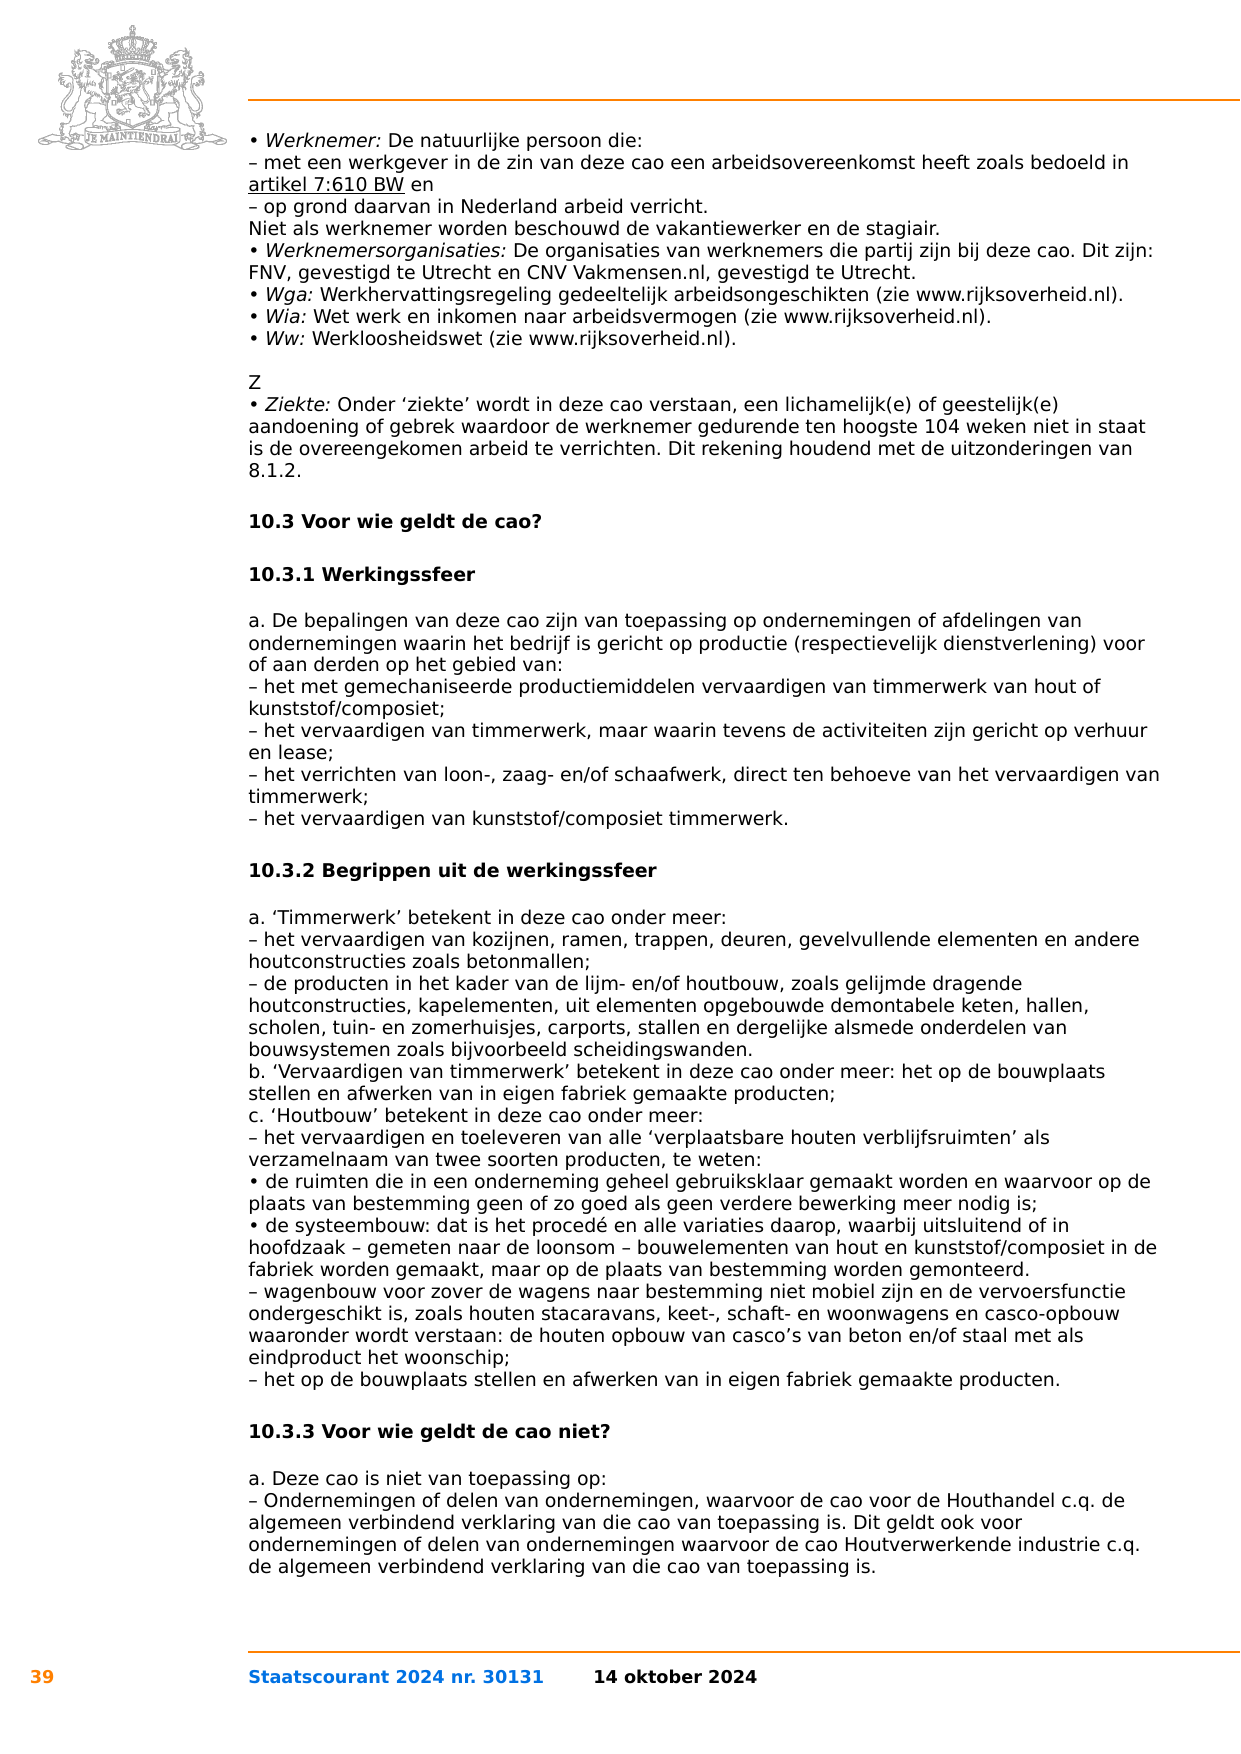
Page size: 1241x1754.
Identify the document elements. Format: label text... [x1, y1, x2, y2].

text a. De bepalingen van deze cao zijn van toepassing op ondernemingen of afdelingen van ondernemingen waarin het bedrijf is gericht op productie (respectievelijk dienstverlening) voor of aan derden op het gebied van: [248, 610, 1163, 676]
text • Ziekte: Onder ‘ziekte’ wordt in deze cao verstaan, een lichamelijk(e) of geestelijk(e) aandoening of gebrek waardoor de werknemer gedurende ten hoogste 104 weken niet in staat is de overeengekomen arbeid te verrichten. Dit rekening houdend met de uitzonderingen van 8.1.2. [248, 393, 1163, 481]
subtitle 10.3.2 Begrippen uit de werkingssfeer [248, 860, 1163, 882]
text – wagenbouw voor zover de wagens naar bestemming niet mobiel zijn en de vervoersfunctie ondergeschikt is, zoals houten stacaravans, keet-, schaft- en woonwagens en casco-opbouw waaronder wordt verstaan: de houten opbouw van casco’s van beton en/of staal met als eindproduct het woonschip; [248, 1281, 1163, 1369]
subtitle Z [248, 372, 1163, 393]
subtitle 10.3.3 Voor wie geldt de cao niet? [248, 1421, 1163, 1443]
text • Werknemer: De natuurlijke persoon die: [248, 130, 1163, 152]
text – Ondernemingen of delen van ondernemingen, waarvoor de cao voor de Houthandel c.q. de algemeen verbindend verklaring van die cao van toepassing is. Dit geldt ook voor ondernemingen of delen van ondernemingen waarvoor de cao Houtverwerkende industrie c.q. de algemeen verbindend verklaring van die cao van toepassing is. [248, 1490, 1163, 1578]
text • de systeembouw: dat is het procedé en alle variaties daarop, waarbij uitsluitend of in hoofdzaak – gemeten naar de loonsom – bouwelementen van hout en kunststof/composiet in de fabriek worden gemaakt, maar op de plaats van bestemming worden gemonteerd. [248, 1215, 1163, 1281]
text – het op de bouwplaats stellen en afwerken van in eigen fabriek gemaakte producten. [248, 1369, 1163, 1391]
text • Ww: Werkloosheidswet (zie www.rijksoverheid.nl). [248, 328, 1163, 350]
picture [38, 25, 227, 150]
text – het vervaardigen van kunststof/composiet timmerwerk. [248, 808, 1163, 830]
text – het vervaardigen en toeleveren van alle ‘verplaatsbare houten verblijfsruimten’ als verzamelnaam van twee soorten producten, te weten: [248, 1127, 1163, 1171]
subtitle 10.3 Voor wie geldt de cao? [248, 511, 1163, 533]
text – het vervaardigen van kozijnen, ramen, trappen, deuren, gevelvullende elementen en andere houtconstructies zoals betonmallen; [248, 929, 1163, 973]
subtitle 10.3.1 Werkingssfeer [248, 563, 1163, 585]
text – met een werkgever in de zin van deze cao een arbeidsovereenkomst heeft zoals bedoeld in artikel 7:610 BW en [248, 152, 1163, 196]
text – de producten in het kader van de lijm- en/of houtbouw, zoals gelijmde dragende houtconstructies, kapelementen, uit elementen opgebouwde demontabele keten, hallen, scholen, tuin- en zomerhuisjes, carports, stallen en dergelijke alsmede onderdelen van bouwsystemen zoals bijvoorbeeld scheidingswanden. [248, 973, 1163, 1061]
text • Wia: Wet werk en inkomen naar arbeidsvermogen (zie www.rijksoverheid.nl). [248, 306, 1163, 328]
text • Werknemersorganisaties: De organisaties van werknemers die partij zijn bij deze cao. Dit zijn: FNV, gevestigd te Utrecht en CNV Vakmensen.nl, gevestigd te Utrecht. [248, 240, 1163, 284]
text a. ‘Timmerwerk’ betekent in deze cao onder meer: [248, 907, 1163, 929]
text – het vervaardigen van timmerwerk, maar waarin tevens de activiteiten zijn gericht op verhuur en lease; [248, 720, 1163, 764]
text • Wga: Werkhervattingsregeling gedeeltelijk arbeidsongeschikten (zie www.rijksoverheid.nl). [248, 284, 1163, 306]
text – op grond daarvan in Nederland arbeid verricht. [248, 196, 1163, 218]
text – het verrichten van loon-, zaag- en/of schaafwerk, direct ten behoeve van het vervaardigen van timmerwerk; [248, 764, 1163, 808]
text b. ‘Vervaardigen van timmerwerk’ betekent in deze cao onder meer: het op de bouwplaats stellen en afwerken van in eigen fabriek gemaakte producten; [248, 1061, 1163, 1105]
text Niet als werknemer worden beschouwd de vakantiewerker en de stagiair. [248, 218, 1163, 240]
text a. Deze cao is niet van toepassing op: [248, 1468, 1163, 1490]
text • de ruimten die in een onderneming geheel gebruiksklaar gemaakt worden en waarvoor op de plaats van bestemming geen of zo goed als geen verdere bewerking meer nodig is; [248, 1171, 1163, 1215]
text c. ‘Houtbouw’ betekent in deze cao onder meer: [248, 1105, 1163, 1127]
text – het met gemechaniseerde productiemiddelen vervaardigen van timmerwerk van hout of kunststof/composiet; [248, 676, 1163, 720]
